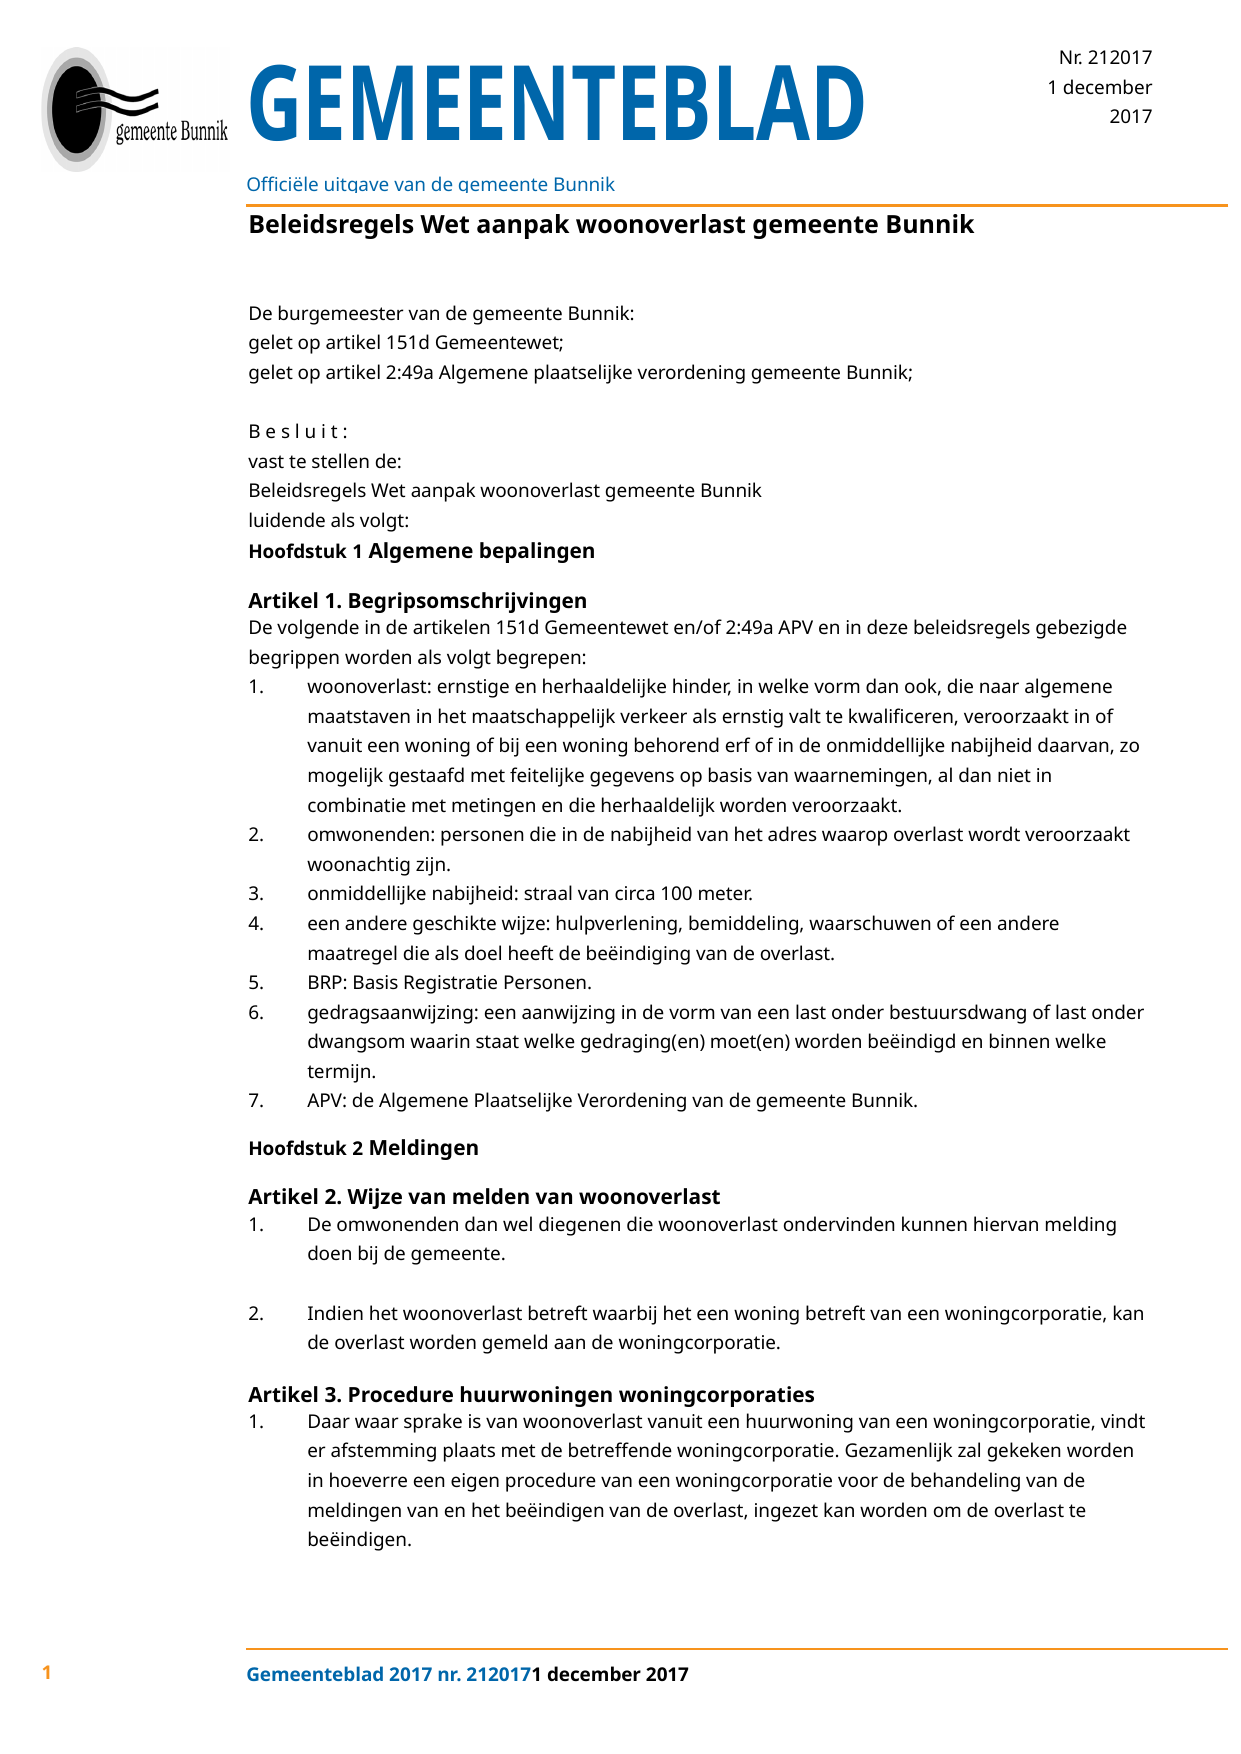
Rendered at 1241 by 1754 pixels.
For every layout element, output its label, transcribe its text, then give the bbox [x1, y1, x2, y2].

list APV: de Algemene Plaatselijke Verordening van de gemeente Bunnik. [248, 1088, 1152, 1113]
list een andere geschikte wijze: hulpverlening, bemiddeling, waarschuwen of een andere maatregel die als doel heeft de beëindiging van de overlast. [248, 910, 1152, 965]
text gelet op artikel 2:49a Algemene plaatselijke verordening gemeente Bunnik; [248, 359, 1152, 385]
list omwonenden: personen die in de nabijheid van het adres waarop overlast wordt veroorzaakt woonachtig zijn. [248, 821, 1152, 877]
list gedragsaanwijzing: een aanwijzing in de vorm van een last onder bestuursdwang of last onder dwangsom waarin staat welke gedraging(en) moet(en) worden beëindigd en binnen welke termijn. [248, 999, 1152, 1084]
list onmiddellijke nabijheid: straal van circa 100 meter. [248, 881, 1152, 906]
text Artikel 3. Procedure huurwoningen woningcorporaties [248, 1380, 1152, 1408]
list BRP: Basis Registratie Personen. [248, 969, 1152, 995]
list woonoverlast: ernstige en herhaaldelijke hinder, in welke vorm dan ook, die naar algemene maatstaven in het maatschappelijk verkeer als ernstig valt te kwalificeren, veroorzaakt in of vanuit een woning of bij een woning behorend erf of in de onmiddellijke nabijheid daarvan, zo mogelijk gestaafd met feitelijke gegevens op basis van waarnemingen, al dan niet in combinatie met metingen en die herhaaldelijk worden veroorzaakt. [248, 673, 1152, 817]
text Hoofdstuk 2 Meldingen [248, 1133, 1152, 1162]
text gelet op artikel 151d Gemeentewet; [248, 329, 1152, 355]
picture [41, 47, 231, 172]
text Artikel 1. Begripsomschrijvingen [248, 586, 1152, 614]
text De burgemeester van de gemeente Bunnik: [248, 300, 1152, 326]
text Artikel 2. Wijze van melden van woonoverlast [248, 1182, 1152, 1211]
list Daar waar sprake is van woonoverlast vanuit een huurwoning van een woningcorporatie, vindt er afstemming plaats met de betreffende woningcorporatie. Gezamenlijk zal gekeken worden in hoeverre een eigen procedure van een woningcorporatie voor de behandeling van de meldingen van en het beëindigen van de overlast, ingezet kan worden om de overlast te beëindigen. [248, 1408, 1152, 1552]
text B e s l u i t : [248, 418, 1152, 444]
text luidende als volgt: [248, 507, 1152, 533]
list Indien het woonoverlast betreft waarbij het een woning betreft van een woningcorporatie, kan de overlast worden gemeld aan de woningcorporatie. [248, 1300, 1152, 1355]
text vast te stellen de: [248, 448, 1152, 473]
text De volgende in de artikelen 151d Gemeentewet en/of 2:49a APV en in deze beleidsregels gebezigde begrippen worden als volgt begrepen: [248, 614, 1152, 669]
list De omwonenden dan wel diegenen die woonoverlast ondervinden kunnen hiervan melding doen bij de gemeente. [248, 1211, 1152, 1266]
text Beleidsregels Wet aanpak woonoverlast gemeente Bunnik [248, 477, 1152, 503]
text Beleidsregels Wet aanpak woonoverlast gemeente Bunnik [248, 207, 1152, 241]
text Hoofdstuk 1 Algemene bepalingen [248, 537, 1152, 565]
